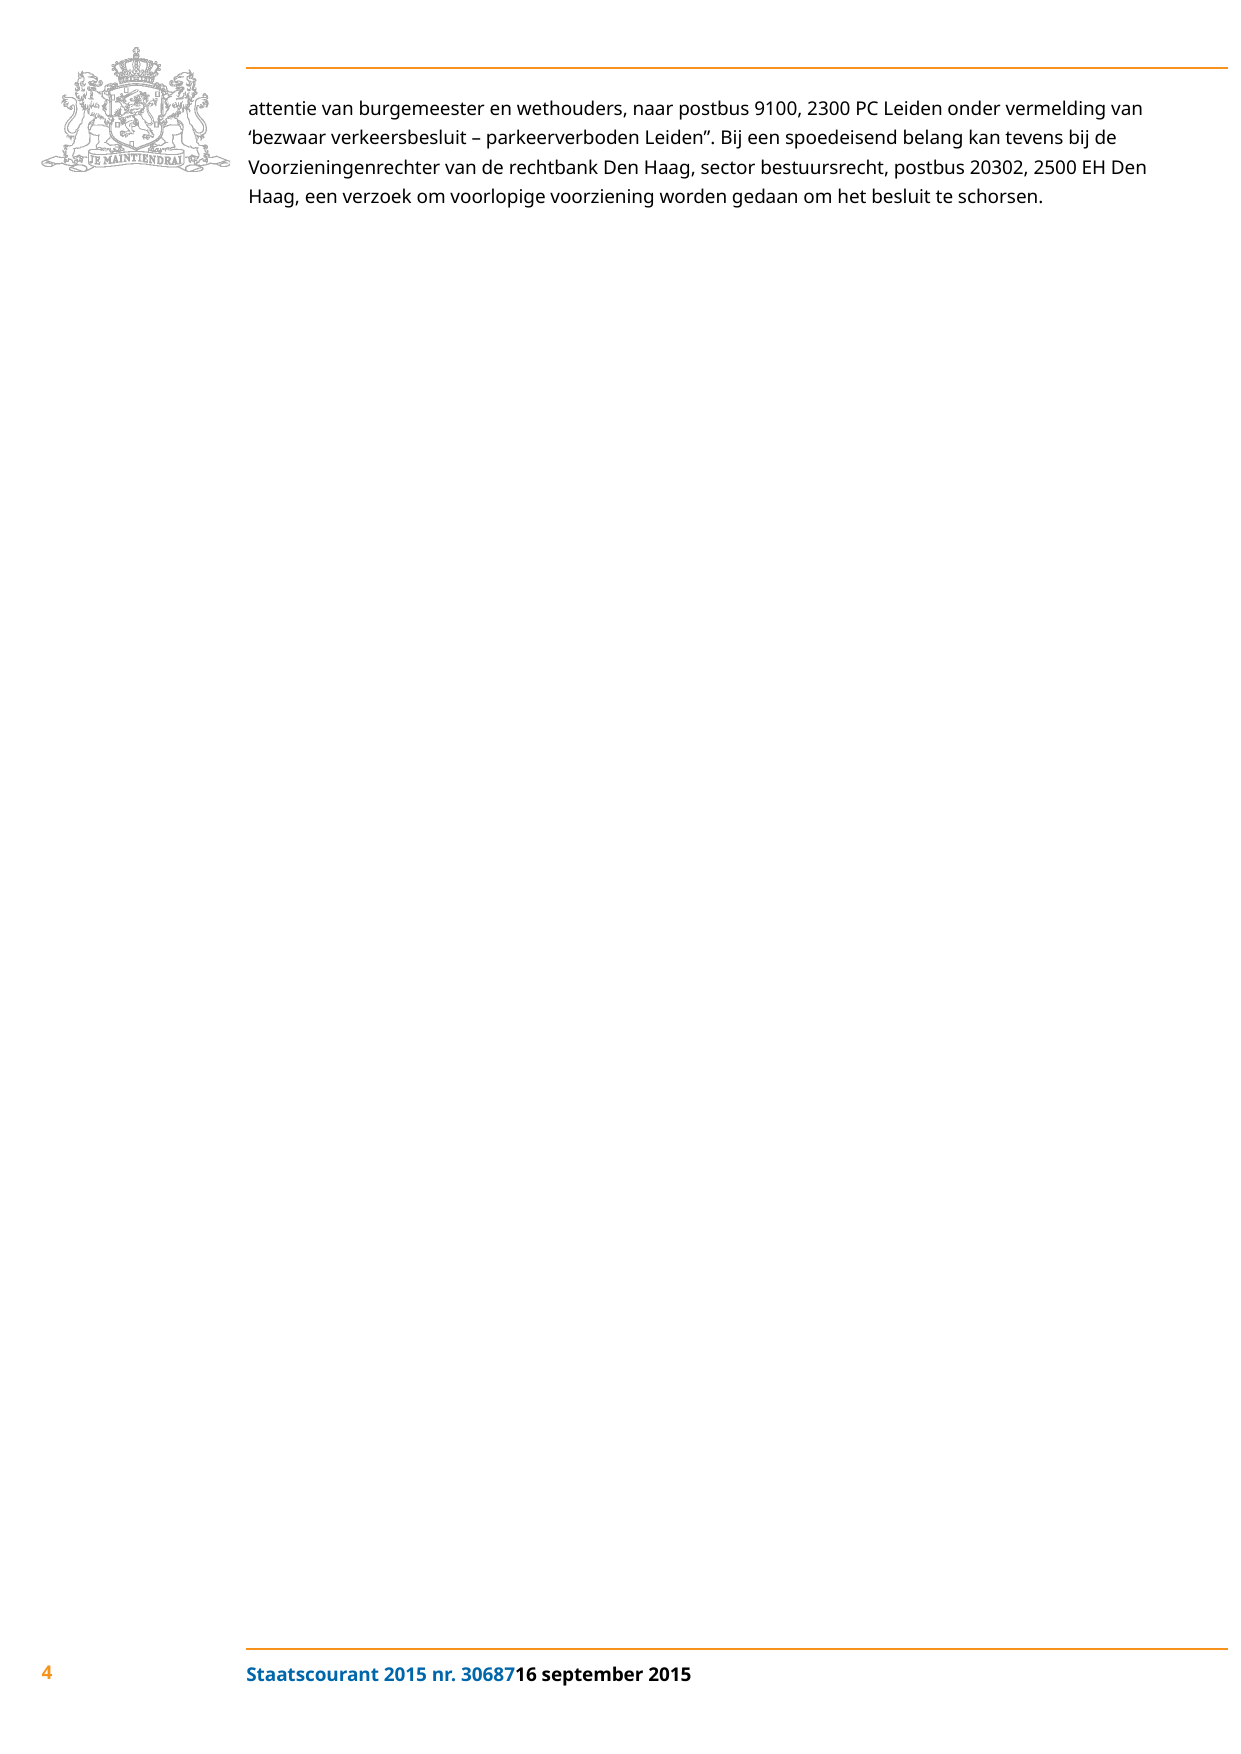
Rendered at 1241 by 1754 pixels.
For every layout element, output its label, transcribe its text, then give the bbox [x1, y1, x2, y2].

picture [41, 47, 231, 172]
text attentie van burgemeester en wethouders, naar postbus 9100, 2300 PC Leiden onder vermelding van ‘bezwaar verkeersbesluit – parkeerverboden Leiden”. Bij een spoedeisend belang kan tevens bij de Voorzieningenrechter van de rechtbank Den Haag, sector bestuursrecht, postbus 20302, 2500 EH Den Haag, een verzoek om voorlopige voorziening worden gedaan om het besluit te schorsen. [248, 95, 1152, 209]
